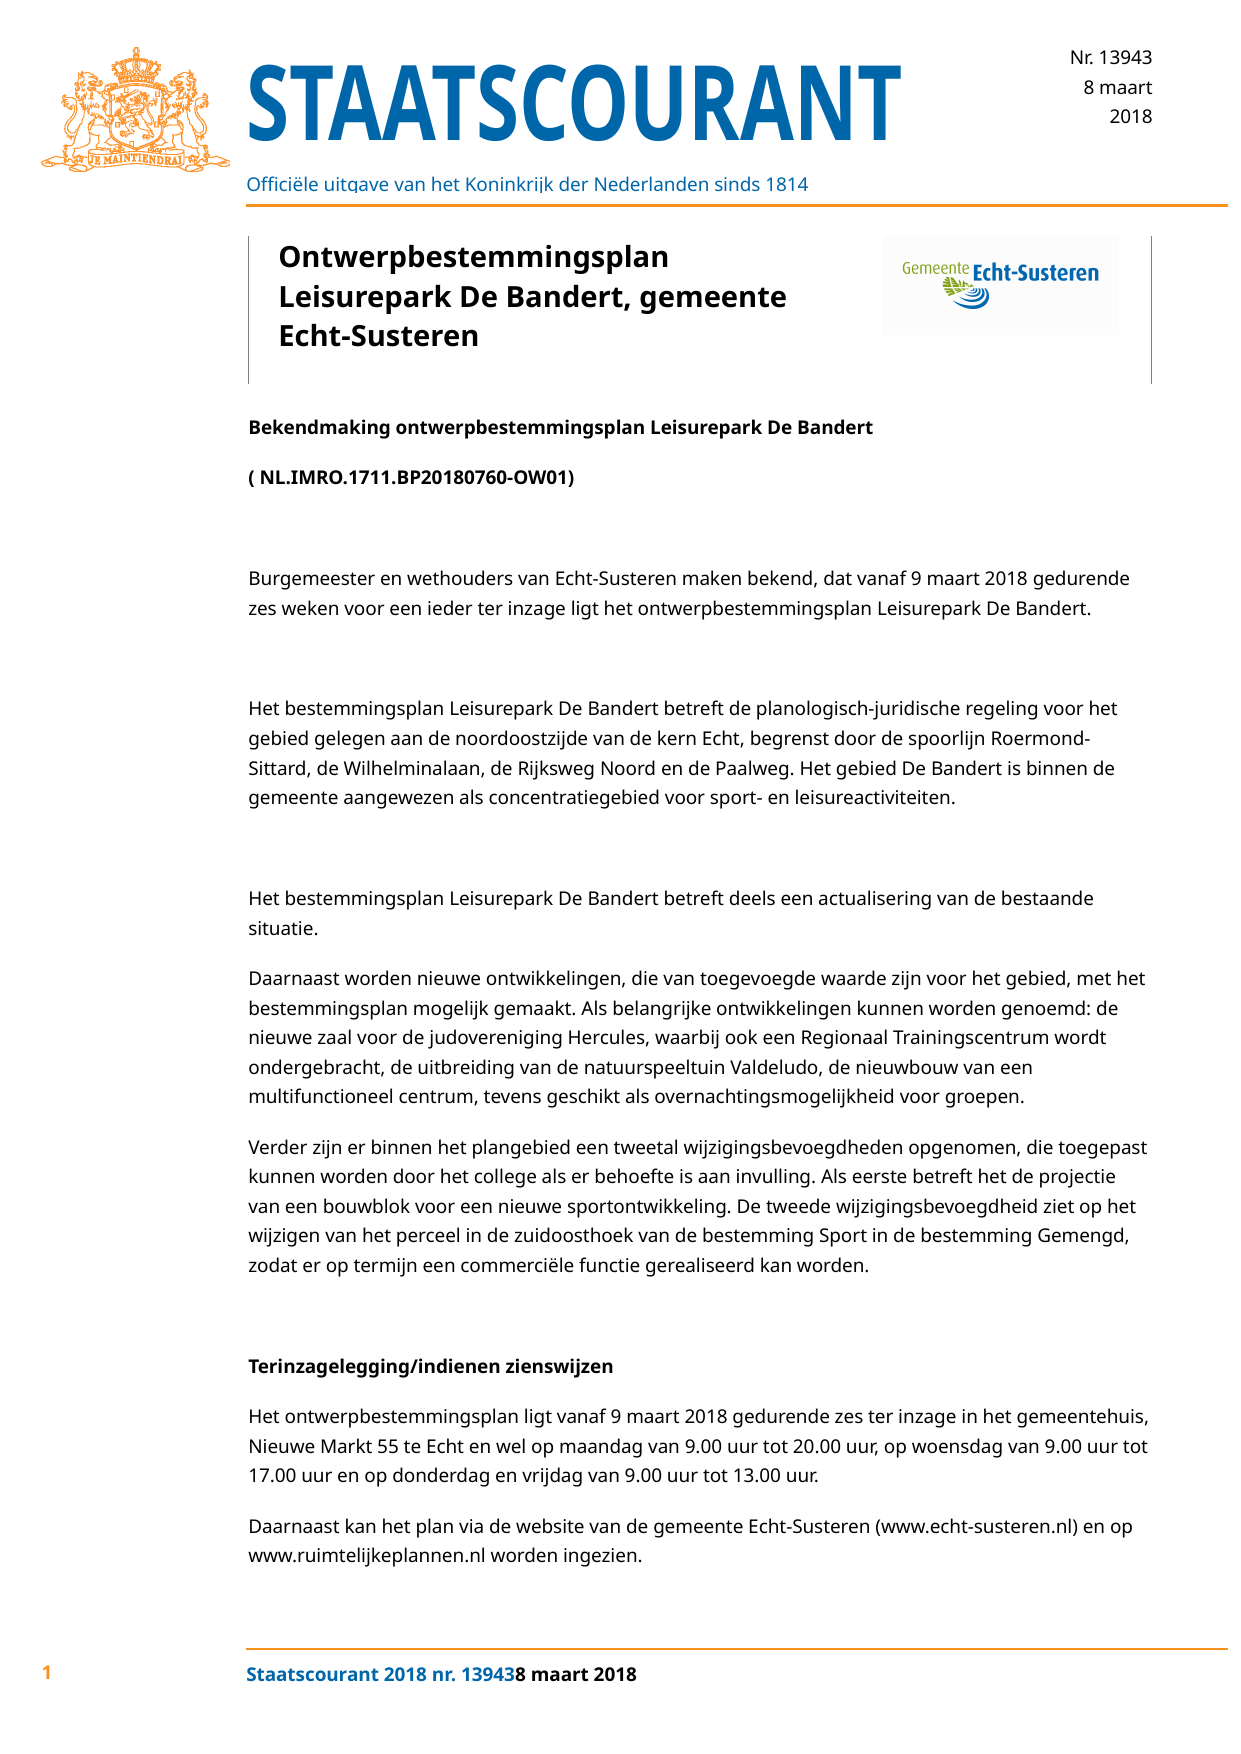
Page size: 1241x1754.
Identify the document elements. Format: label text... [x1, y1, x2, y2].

text Het bestemmingsplan Leisurepark De Bandert betreft de planologisch-juridische regeling voor het gebied gelegen aan de noordoostzijde van de kern Echt, begrenst door de spoorlijn Roermond-Sittard, de Wilhelminalaan, de Rijksweg Noord en de Paalweg. Het gebied De Bandert is binnen de gemeente aangewezen als concentratiegebied voor sport- en leisureactiviteiten. [248, 696, 1152, 810]
text Terinzagelegging/indienen zienswijzen [248, 1353, 1152, 1379]
table_header Ontwerpbestemmingsplan Leisurepark De Bandert, gemeente Echt-Susteren [249, 236, 850, 384]
text Het ontwerpbestemmingsplan ligt vanaf 9 maart 2018 gedurende zes ter inzage in het gemeentehuis, Nieuwe Markt 55 te Echt en wel op maandag van 9.00 uur tot 20.00 uur, op woensdag van 9.00 uur tot 17.00 uur en op donderdag en vrijdag van 9.00 uur tot 13.00 uur. [248, 1403, 1152, 1488]
text Daarnaast worden nieuwe ontwikkelingen, die van toegevoegde waarde zijn voor het gebied, met het bestemmingsplan mogelijk gemaakt. Als belangrijke ontwikkelingen kunnen worden genoemd: de nieuwe zaal voor de judovereniging Hercules, waarbij ook een Regionaal Trainingscentrum wordt ondergebracht, de uitbreiding van de natuurspeeltuin Valdeludo, de nieuwbouw van een multifunctioneel centrum, tevens geschikt als overnachtingsmogelijkheid voor groepen. [248, 965, 1152, 1109]
text Verder zijn er binnen het plangebied een tweetal wijzigingsbevoegdheden opgenomen, die toegepast kunnen worden door het college als er behoefte is aan invulling. Als eerste betreft het de projectie van een bouwblok voor een nieuwe sportontwikkeling. De tweede wijzigingsbevoegdheid ziet op het wijzigen van het perceel in de zuidoosthoek van de bestemming Sport in de bestemming Gemengd, zodat er op termijn een commerciële functie gerealiseerd kan worden. [248, 1134, 1152, 1278]
picture [882, 236, 1119, 335]
text ( NL.IMRO.1711.BP20180760-OW01) [248, 464, 1152, 490]
text Bekendmaking ontwerpbestemmingsplan Leisurepark De Bandert [248, 414, 1152, 440]
text Daarnaast kan het plan via de website van de gemeente Echt-Susteren (www.echt-susteren.nl) en op www.ruimtelijkeplannen.nl worden ingezien. [248, 1513, 1152, 1568]
table_header [850, 236, 1151, 384]
picture [41, 47, 231, 172]
text Burgemeester en wethouders van Echt-Susteren maken bekend, dat vanaf 9 maart 2018 gedurende zes weken voor een ieder ter inzage ligt het ontwerpbestemmingsplan Leisurepark De Bandert. [248, 565, 1152, 621]
text Het bestemmingsplan Leisurepark De Bandert betreft deels een actualisering van de bestaande situatie. [248, 885, 1152, 941]
